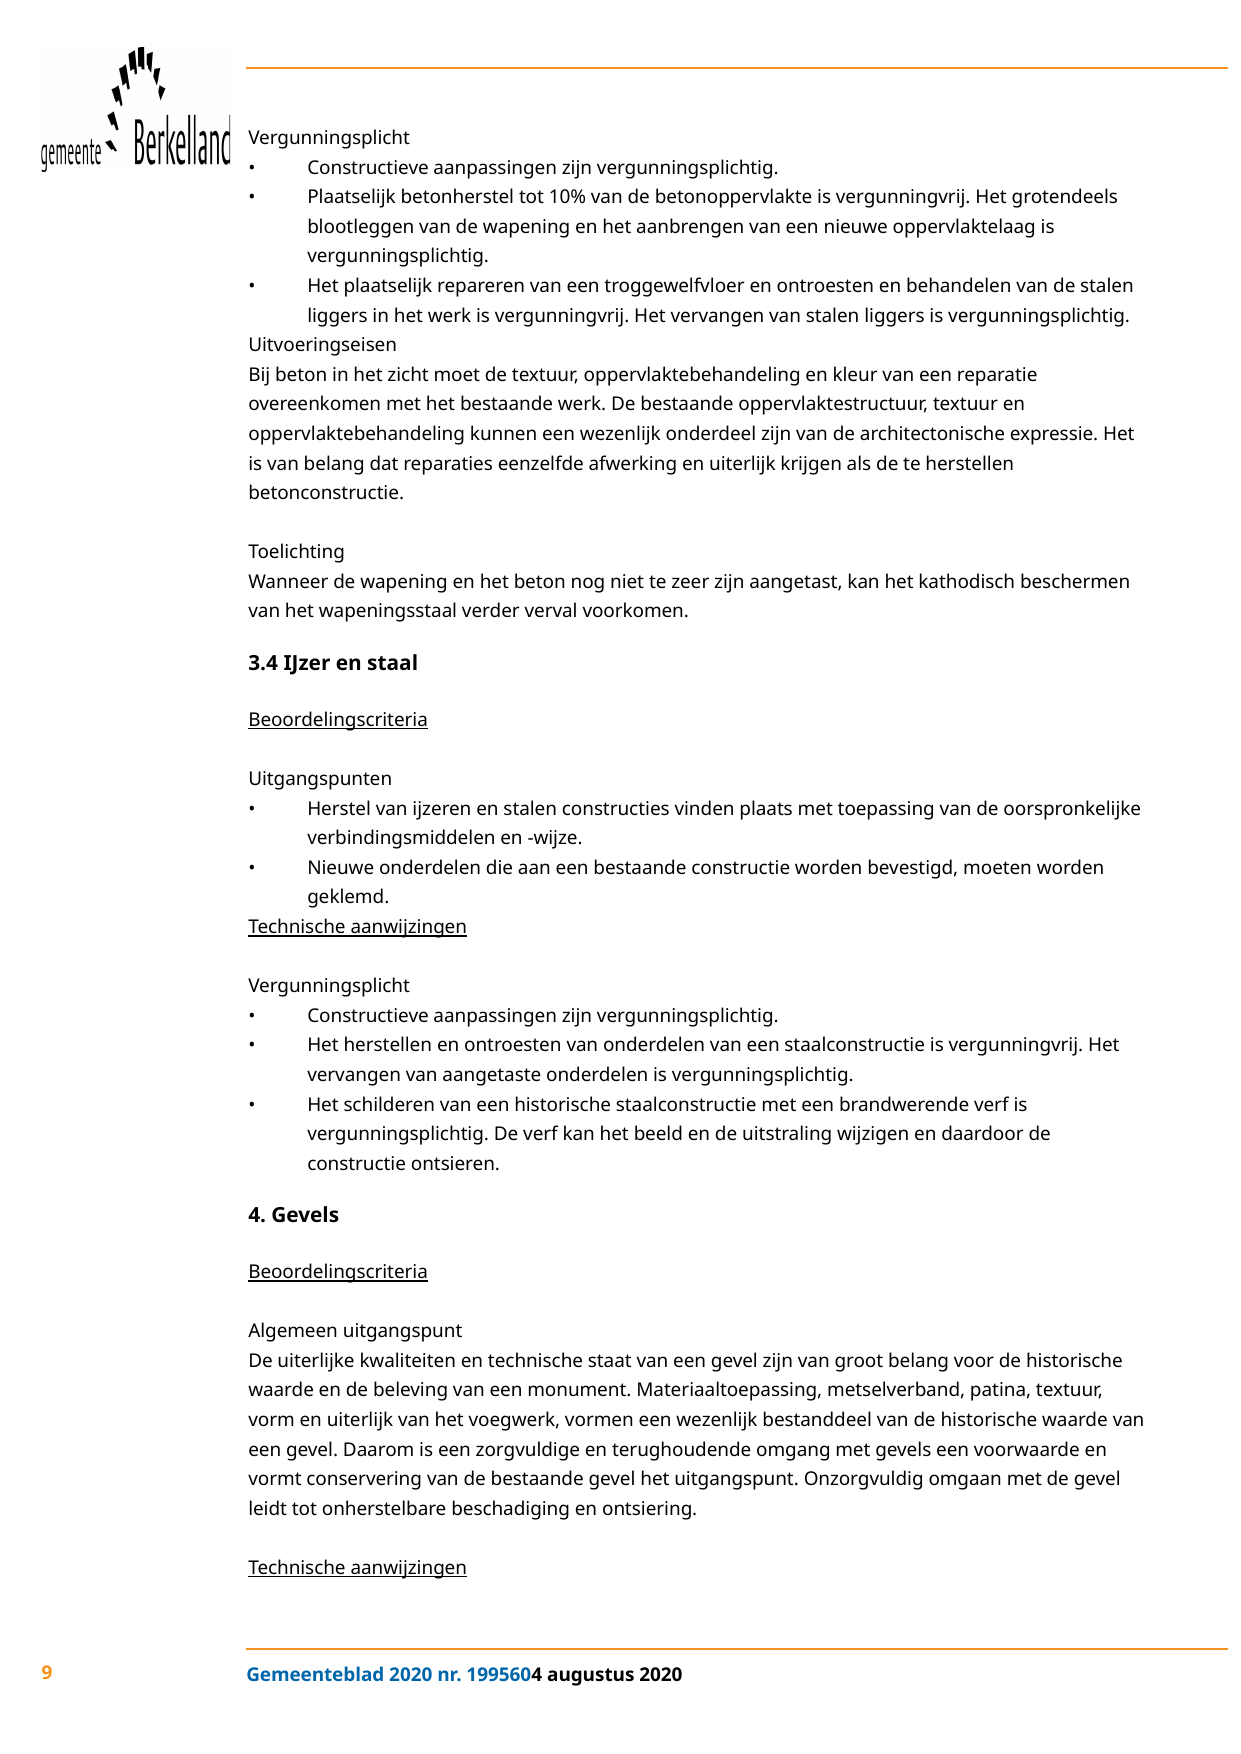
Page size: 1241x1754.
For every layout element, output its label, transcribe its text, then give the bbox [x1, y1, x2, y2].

text Technische aanwijzingen [248, 1554, 1152, 1580]
text Vergunningsplicht [248, 972, 1152, 998]
list Herstel van ijzeren en stalen constructies vinden plaats met toepassing van de oorspronkelijke verbindingsmiddelen en -wijze. [248, 795, 1152, 850]
text Beoordelingscriteria [248, 706, 1152, 732]
text Vergunningsplicht [248, 124, 1152, 150]
list Plaatselijk betonherstel tot 10% van de betonoppervlakte is vergunningvrij. Het grotendeels blootleggen van de wapening en het aanbrengen van een nieuwe oppervlaktelaag is vergunningsplichtig. [248, 183, 1152, 268]
text Uitgangspunten [248, 765, 1152, 791]
list Het schilderen van een historische staalconstructie met een brandwerende verf is vergunningsplichtig. De verf kan het beeld en de uitstraling wijzigen en daardoor de constructie ontsieren. [248, 1091, 1152, 1176]
text 4. Gevels [248, 1200, 1152, 1229]
text Wanneer de wapening en het beton nog niet te zeer zijn aangetast, kan het kathodisch beschermen van het wapeningsstaal verder verval voorkomen. [248, 568, 1152, 623]
list Constructieve aanpassingen zijn vergunningsplichtig. [248, 154, 1152, 180]
text 3.4 IJzer en staal [248, 648, 1152, 677]
text Bij beton in het zicht moet de textuur, oppervlaktebehandeling en kleur van een reparatie overeenkomen met het bestaande werk. De bestaande oppervlaktestructuur, textuur en oppervlaktebehandeling kunnen een wezenlijk onderdeel zijn van de architectonische expressie. Het is van belang dat reparaties eenzelfde afwerking en uiterlijk krijgen als de te herstellen betonconstructie. [248, 361, 1152, 505]
text Beoordelingscriteria [248, 1258, 1152, 1284]
list Het herstellen en ontroesten van onderdelen van een staalconstructie is vergunningvrij. Het vervangen van aangetaste onderdelen is vergunningsplichtig. [248, 1032, 1152, 1087]
list Constructieve aanpassingen zijn vergunningsplichtig. [248, 1002, 1152, 1028]
list Nieuwe onderdelen die aan een bestaande constructie worden bevestigd, moeten worden geklemd. [248, 854, 1152, 909]
text De uiterlijke kwaliteiten en technische staat van een gevel zijn van groot belang voor de historische waarde en de beleving van een monument. Materiaaltoepassing, metselverband, patina, textuur, vorm en uiterlijk van het voegwerk, vormen een wezenlijk bestanddeel van de historische waarde van een gevel. Daarom is een zorgvuldige en terughoudende omgang met gevels een voorwaarde en vormt conservering van de bestaande gevel het uitgangspunt. Onzorgvuldig omgaan met de gevel leidt tot onherstelbare beschadiging en ontsiering. [248, 1347, 1152, 1521]
text Algemeen uitgangspunt [248, 1317, 1152, 1343]
picture [41, 47, 231, 172]
text Uitvoeringseisen [248, 331, 1152, 357]
text Technische aanwijzingen [248, 913, 1152, 939]
list Het plaatselijk repareren van een troggewelfvloer en ontroesten en behandelen van de stalen liggers in het werk is vergunningvrij. Het vervangen van stalen liggers is vergunningsplichtig. [248, 272, 1152, 328]
text Toelichting [248, 538, 1152, 564]
